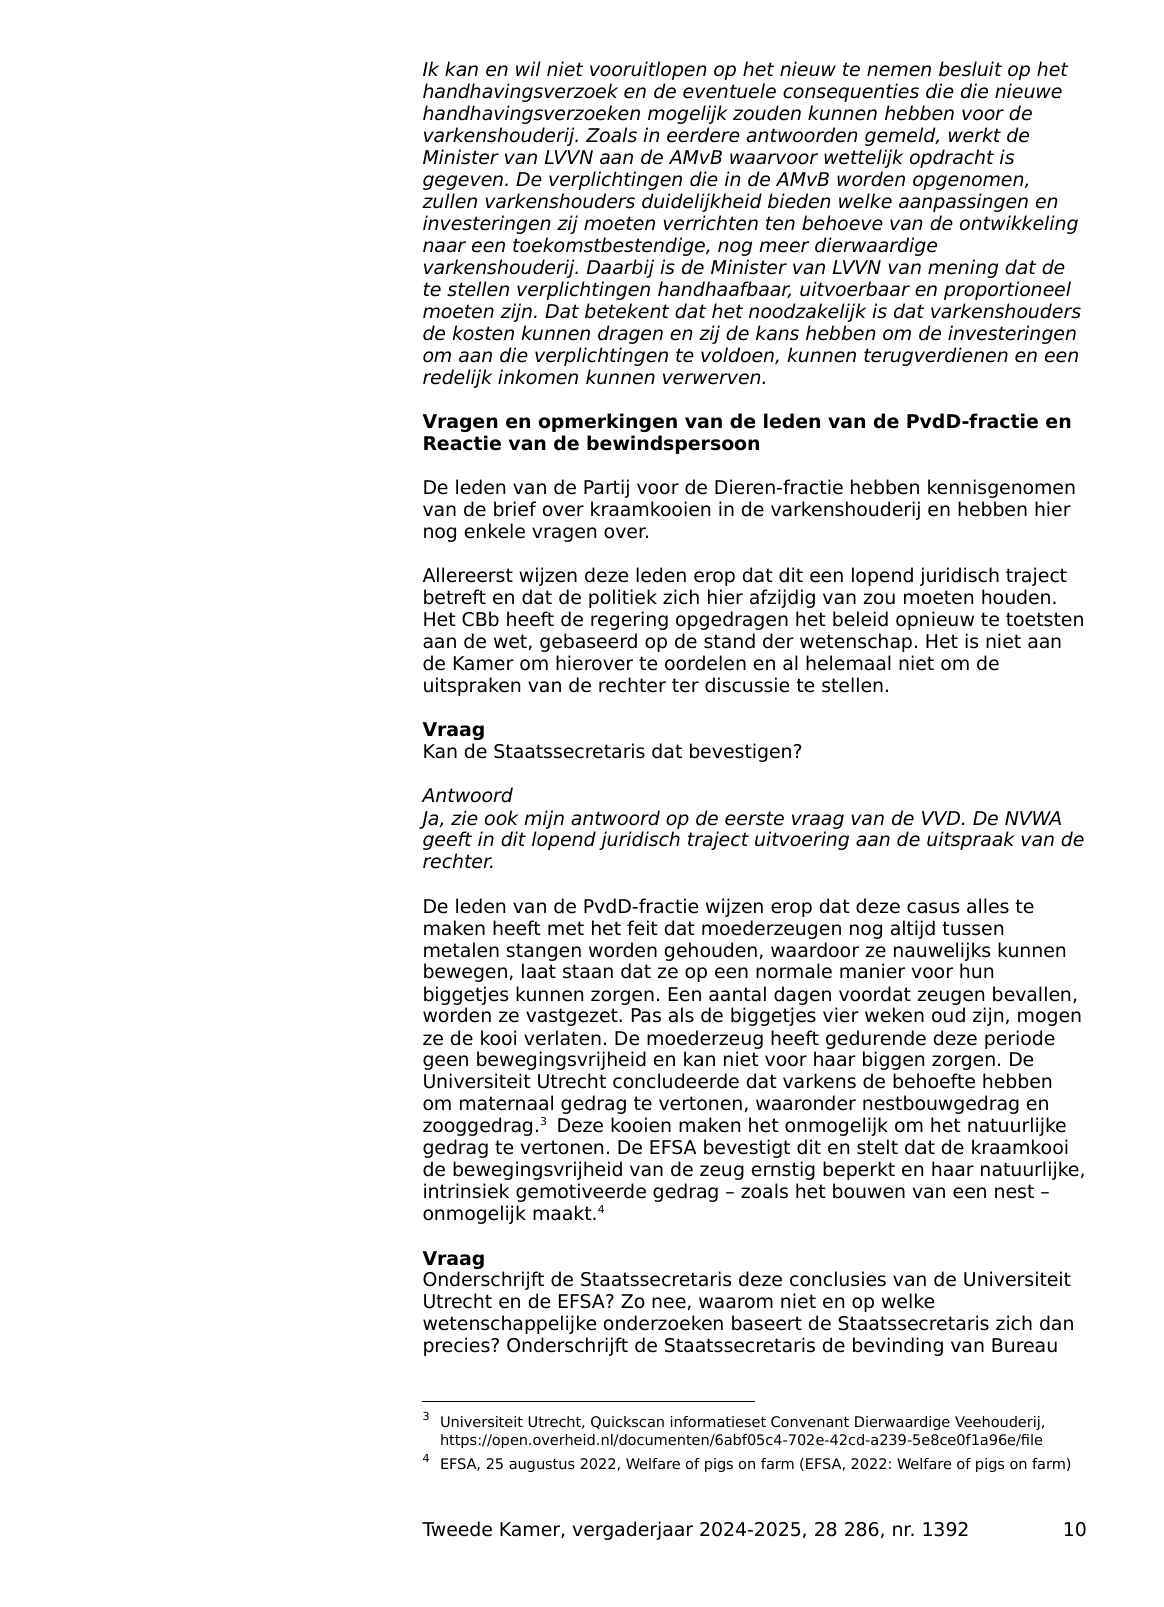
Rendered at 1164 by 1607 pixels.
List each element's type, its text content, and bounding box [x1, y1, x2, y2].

text Vraag [422, 1247, 1087, 1269]
text De leden van de PvdD-fractie wijzen erop dat deze casus alles te maken heeft met het feit dat moederzeugen nog altijd tussen metalen stangen worden gehouden, waardoor ze nauwelijks kunnen bewegen, laat staan dat ze op een normale manier voor hun biggetjes kunnen zorgen. Een aantal dagen voordat zeugen bevallen, worden ze vastgezet. Pas als de biggetjes vier weken oud zijn, mogen ze de kooi verlaten. De moederzeug heeft gedurende deze periode geen bewegingsvrijheid en kan niet voor haar biggen zorgen. De Universiteit Utrecht concludeerde dat varkens de behoefte hebben om maternaal gedrag te vertonen, waaronder nestbouwgedrag en zooggedrag. Deze kooien maken het onmogelijk om het natuurlijke gedrag te vertonen. De EFSA bevestigt dit en stelt dat de kraamkooi de bewegingsvrijheid van de zeug ernstig beperkt en haar natuurlijke, intrinsiek gemotiveerde gedrag – zoals het bouwen van een nest – onmogelijk maakt. [422, 896, 1087, 1225]
text Ja, zie ook mijn antwoord op de eerste vraag van de VVD. De NVWA geeft in dit lopend juridisch traject uitvoering aan de uitspraak van de rechter. [422, 807, 1087, 873]
text Universiteit Utrecht, Quickscan informatieset Convenant Dierwaardige Veehouderij, https://open.overheid.nl/documenten/6abf05c4-702e-42cd-a239-5e8ce0f1a96e/file [422, 1410, 1087, 1449]
text Ik kan en wil niet vooruitlopen op het nieuw te nemen besluit op het handhavingsverzoek en de eventuele consequenties die die nieuwe handhavingsverzoeken mogelijk zouden kunnen hebben voor de varkenshouderij. Zoals in eerdere antwoorden gemeld, werkt de Minister van LVVN aan de AMvB waarvoor wettelijk opdracht is gegeven. De verplichtingen die in de AMvB worden opgenomen, zullen varkenshouders duidelijkheid bieden welke aanpassingen en investeringen zij moeten verrichten ten behoeve van de ontwikkeling naar een toekomstbestendige, nog meer dierwaardige varkenshouderij. Daarbij is de Minister van LVVN van mening dat de te stellen verplichtingen handhaafbaar, uitvoerbaar en proportioneel moeten zijn. Dat betekent dat het noodzakelijk is dat varkenshouders de kosten kunnen dragen en zij de kans hebben om de investeringen om aan die verplichtingen te voldoen, kunnen terugverdienen en een redelijk inkomen kunnen verwerven. [422, 59, 1087, 389]
text Allereerst wijzen deze leden erop dat dit een lopend juridisch traject betreft en dat de politiek zich hier afzijdig van zou moeten houden. Het CBb heeft de regering opgedragen het beleid opnieuw te toetsten aan de wet, gebaseerd op de stand der wetenschap. Het is niet aan de Kamer om hierover te oordelen en al helemaal niet om de uitspraken van de rechter ter discussie te stellen. [422, 565, 1087, 697]
text Kan de Staatssecretaris dat bevestigen? [422, 741, 1087, 763]
subtitle Vragen en opmerkingen van de leden van de PvdD-fractie en Reactie van de bewindspersoon [422, 411, 1087, 455]
text De leden van de Partij voor de Dieren-fractie hebben kennisgenomen van de brief over kraamkooien in de varkenshouderij en hebben hier nog enkele vragen over. [422, 477, 1087, 543]
text Vraag [422, 719, 1087, 741]
text EFSA, 25 augustus 2022, Welfare of pigs on farm (EFSA, 2022: Welfare of pigs on farm) [422, 1452, 1087, 1474]
text Antwoord [422, 785, 1087, 807]
text Onderschrijft de Staatssecretaris deze conclusies van de Universiteit Utrecht en de EFSA? Zo nee, waarom niet en op welke wetenschappelijke onderzoeken baseert de Staatssecretaris zich dan precies? Onderschrijft de Staatssecretaris de bevinding van Bureau [422, 1269, 1087, 1357]
